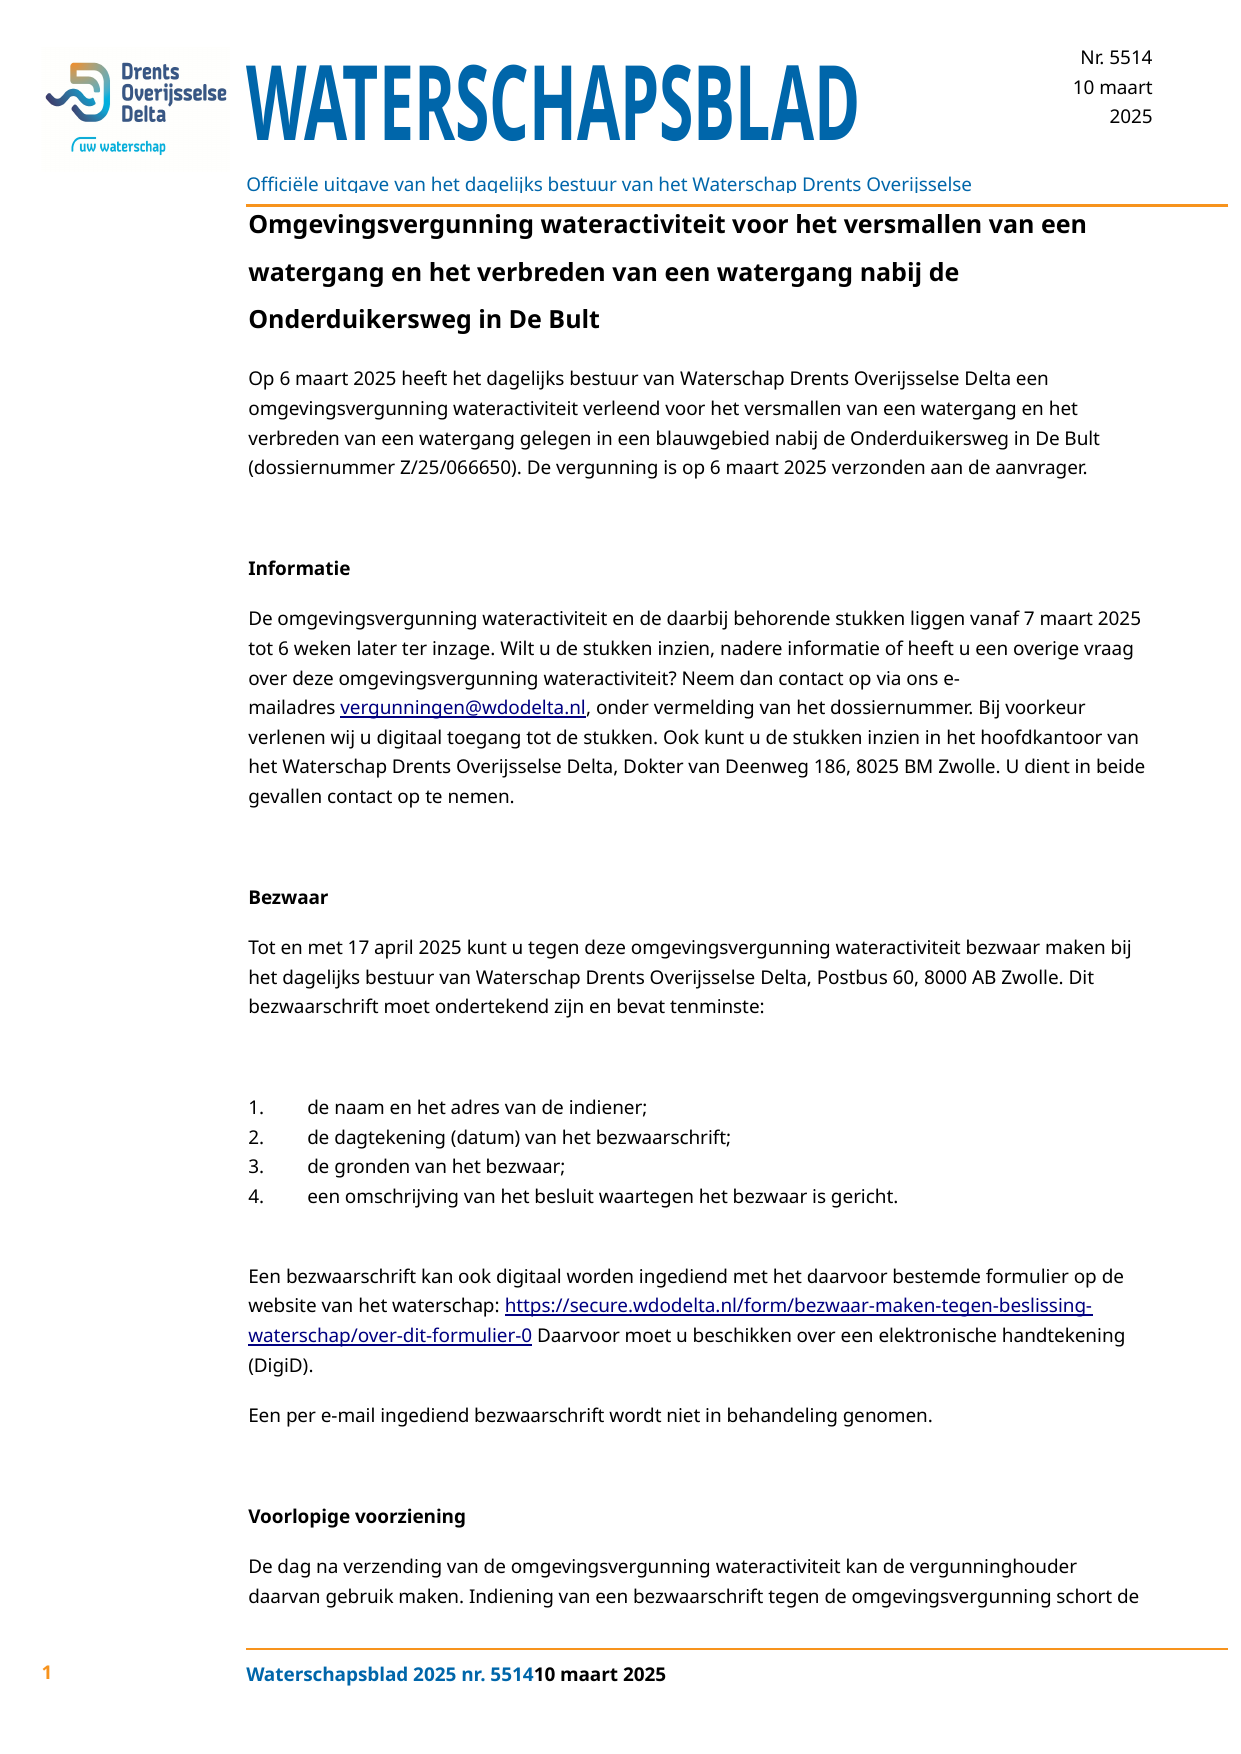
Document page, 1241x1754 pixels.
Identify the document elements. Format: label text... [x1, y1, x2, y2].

text Tot en met 17 april 2025 kunt u tegen deze omgevingsvergunning wateractiviteit bezwaar maken bij het dagelijks bestuur van Waterschap Drents Overijsselse Delta, Postbus 60, 8000 AB Zwolle. Dit bezwaarschrift moet ondertekend zijn en bevat tenminste: [248, 934, 1152, 1019]
list de naam en het adres van de indiener; [248, 1094, 1152, 1120]
text Een per e-mail ingediend bezwaarschrift wordt niet in behandeling genomen. [248, 1402, 1152, 1428]
list de gronden van het bezwaar; [248, 1153, 1152, 1179]
text De dag na verzending van de omgevingsvergunning wateractiviteit kan de vergunninghouder daarvan gebruik maken. Indiening van een bezwaarschrift tegen de omgevingsvergunning schort de [248, 1553, 1152, 1609]
text Bezwaar [248, 884, 1152, 909]
list de dagtekening (datum) van het bezwaarschrift; [248, 1124, 1152, 1149]
text De omgevingsvergunning wateractiviteit en de daarbij behorende stukken liggen vanaf 7 maart 2025 tot 6 weken later ter inzage. Wilt u de stukken inzien, nadere informatie of heeft u een overige vraag over deze omgevingsvergunning wateractiviteit? Neem dan contact op via ons e-mailadres vergunningen@wdodelta.nl, onder vermelding van het dossiernummer. Bij voorkeur verlenen wij u digitaal toegang tot de stukken. Ook kunt u de stukken inzien in het hoofdkantoor van het Waterschap Drents Overijsselse Delta, Dokter van Deenweg 186, 8025 BM Zwolle. U dient in beide gevallen contact op te nemen. [248, 606, 1152, 809]
text Een bezwaarschrift kan ook digitaal worden ingediend met het daarvoor bestemde formulier op de website van het waterschap: https://secure.wdodelta.nl/form/bezwaar-maken-tegen-beslissing-waterschap/over-dit-formulier-0 Daarvoor moet u beschikken over een elektronische handtekening (DigiD). [248, 1263, 1152, 1377]
picture [41, 47, 231, 172]
list een omschrijving van het besluit waartegen het bezwaar is gericht. [248, 1183, 1152, 1209]
text Op 6 maart 2025 heeft het dagelijks bestuur van Waterschap Drents Overijsselse Delta een omgevingsvergunning wateractiviteit verleend voor het versmallen van een watergang en het verbreden van een watergang gelegen in een blauwgebied nabij de Onderduikersweg in De Bult (dossiernummer Z/25/066650). De vergunning is op 6 maart 2025 verzonden aan de aanvrager. [248, 366, 1152, 480]
text Informatie [248, 555, 1152, 581]
text Omgevingsvergunning wateractiviteit voor het versmallen van een watergang en het verbreden van een watergang nabij de Onderduikersweg in De Bult [248, 207, 1152, 336]
text Voorlopige voorziening [248, 1503, 1152, 1529]
